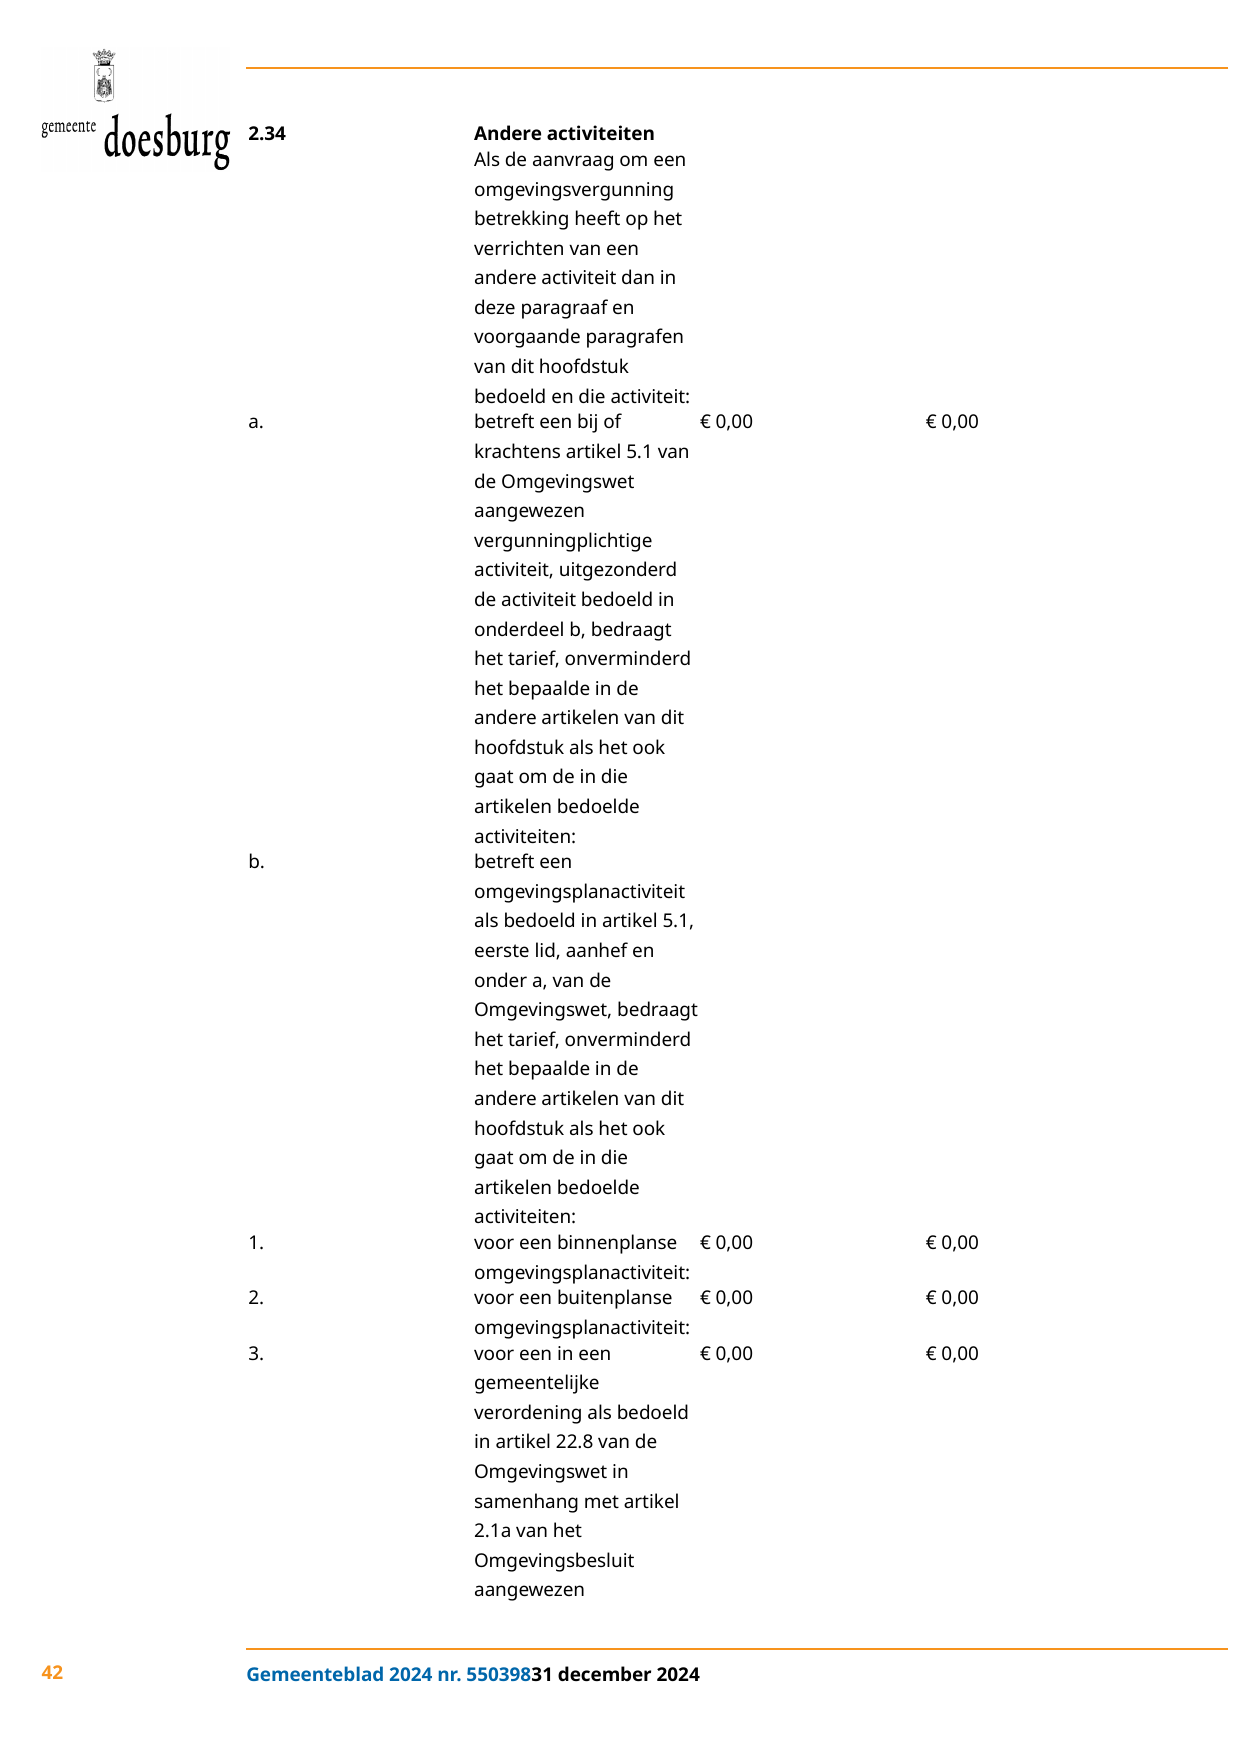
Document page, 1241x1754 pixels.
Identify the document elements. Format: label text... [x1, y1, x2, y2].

table_cell € 0,00 [700, 1340, 926, 1602]
table_cell 3. [248, 1340, 474, 1602]
table_cell € 0,00 [700, 1285, 926, 1340]
table_cell [700, 849, 926, 1229]
table_cell Andere activiteiten [474, 121, 700, 146]
table_cell voor een in een gemeentelijke verordening als bedoeld in artikel 22.8 van de Omgevingswet in samenhang met artikel 2.1a van het Omgevingsbesluit aangewezen [474, 1340, 700, 1602]
table_cell a. [248, 409, 474, 848]
table_cell [926, 849, 1152, 1229]
table_cell 2.34 [248, 121, 474, 146]
table_cell € 0,00 [926, 1285, 1152, 1340]
table_cell [474, 95, 700, 121]
table_cell € 0,00 [700, 1229, 926, 1284]
table_cell Als de aanvraag om een omgevingsvergunning betrekking heeft op het verrichten van een andere activiteit dan in deze paragraaf en voorgaande paragrafen van dit hoofdstuk bedoeld en die activiteit: [474, 146, 700, 409]
table_cell [926, 121, 1152, 146]
table_cell [700, 121, 926, 146]
table_cell € 0,00 [926, 1340, 1152, 1602]
table_cell b. [248, 849, 474, 1229]
table_cell [248, 146, 474, 409]
table_cell € 0,00 [926, 409, 1152, 848]
table_cell [248, 95, 474, 121]
table_cell [700, 146, 926, 409]
table_cell voor een binnenplanse omgevingsplanactiviteit: [474, 1229, 700, 1284]
table_cell betreft een bij of krachtens artikel 5.1 van de Omgevingswet aangewezen vergunningplichtige activiteit, uitgezonderd de activiteit bedoeld in onderdeel b, bedraagt het tarief, onverminderd het bepaalde in de andere artikelen van dit hoofdstuk als het ook gaat om de in die artikelen bedoelde activiteiten: [474, 409, 700, 848]
table_cell [926, 95, 1152, 121]
picture [41, 47, 231, 172]
table_cell voor een buitenplanse omgevingsplanactiviteit: [474, 1285, 700, 1340]
table_cell € 0,00 [700, 409, 926, 848]
table_cell [926, 146, 1152, 409]
table_cell 1. [248, 1229, 474, 1284]
table_cell € 0,00 [926, 1229, 1152, 1284]
table_cell [700, 95, 926, 121]
table_cell 2. [248, 1285, 474, 1340]
table_cell betreft een omgevingsplanactiviteit als bedoeld in artikel 5.1, eerste lid, aanhef en onder a, van de Omgevingswet, bedraagt het tarief, onverminderd het bepaalde in de andere artikelen van dit hoofdstuk als het ook gaat om de in die artikelen bedoelde activiteiten: [474, 849, 700, 1229]
